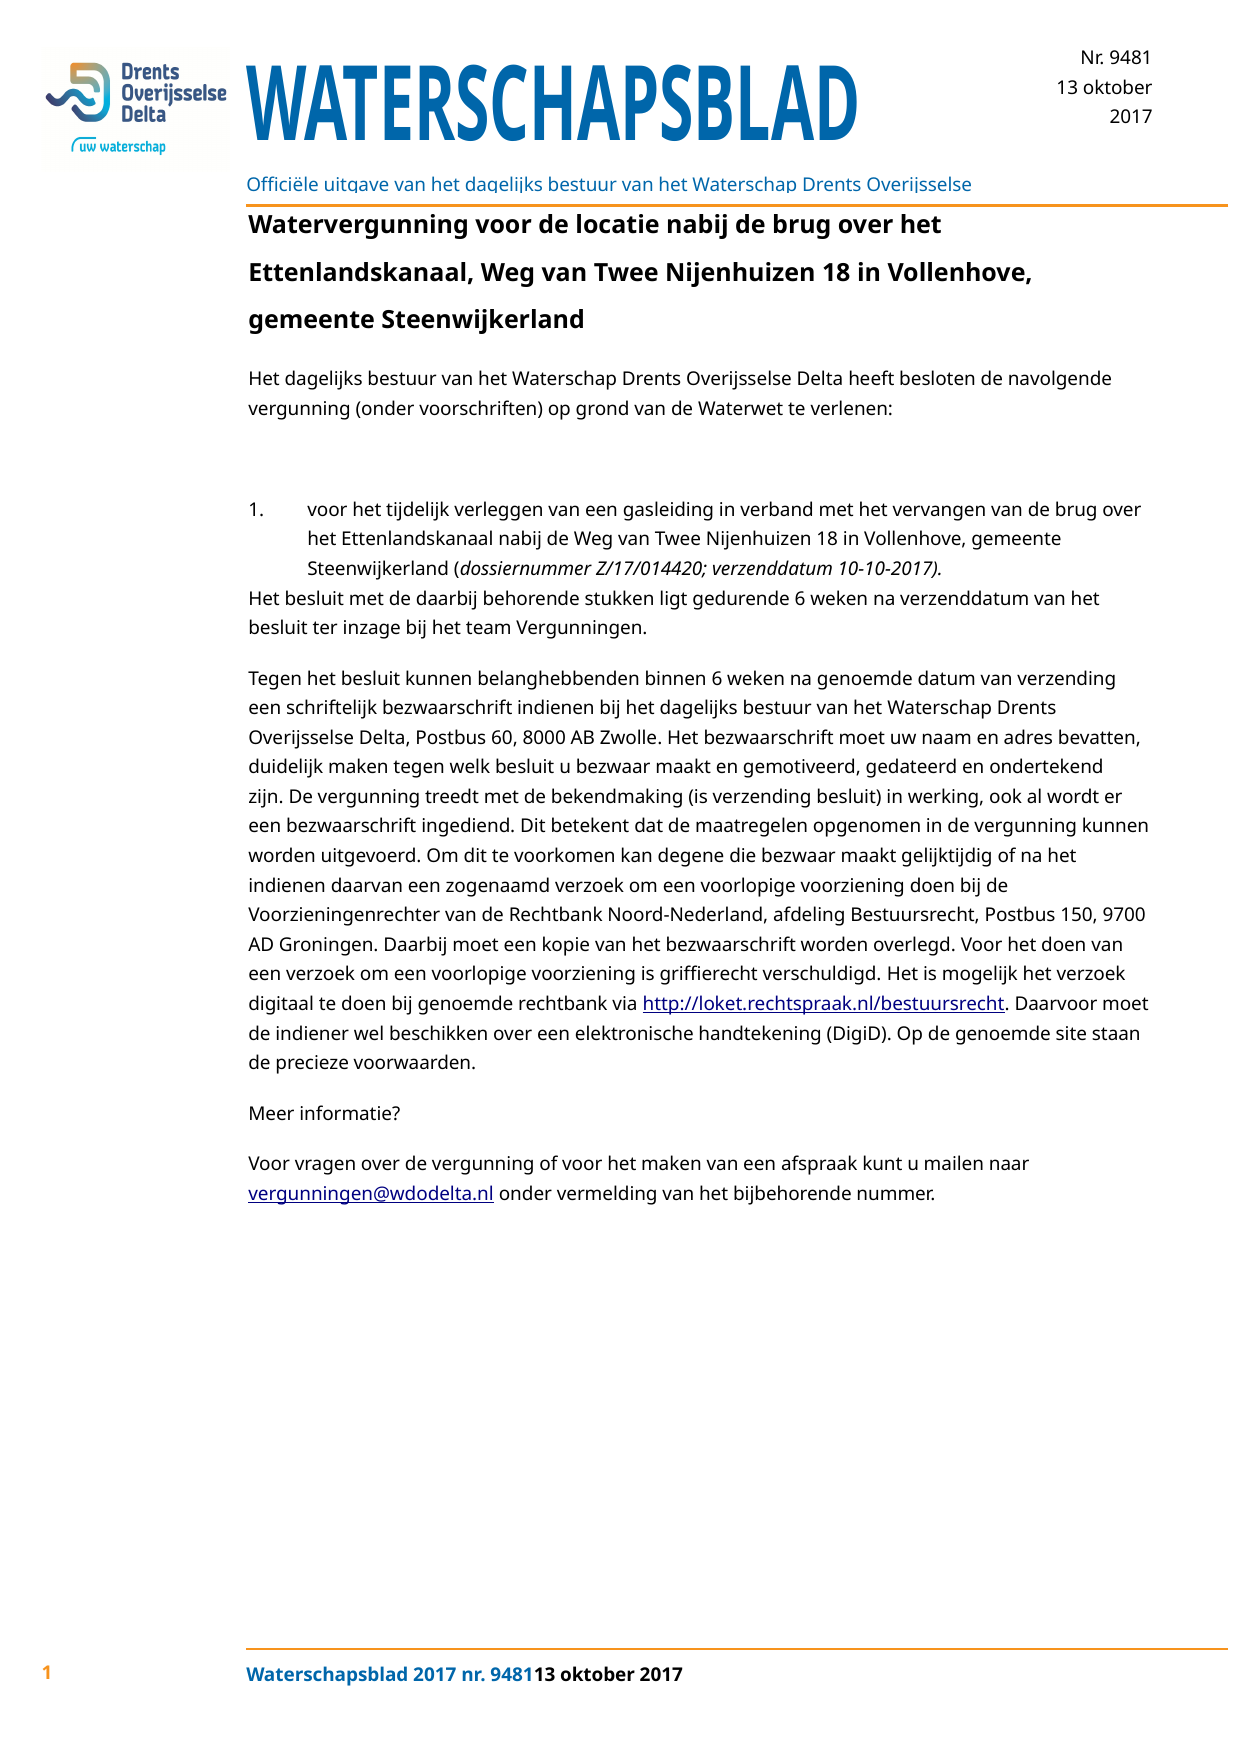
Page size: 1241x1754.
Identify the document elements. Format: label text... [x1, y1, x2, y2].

text Watervergunning voor de locatie nabij de brug over het Ettenlandskanaal, Weg van Twee Nijenhuizen 18 in Vollenhove, gemeente Steenwijkerland [248, 207, 1152, 336]
text Het besluit met de daarbij behorende stukken ligt gedurende 6 weken na verzenddatum van het besluit ter inzage bij het team Vergunningen. [248, 585, 1152, 640]
list voor het tijdelijk verleggen van een gasleiding in verband met het vervangen van de brug over het Ettenlandskanaal nabij de Weg van Twee Nijenhuizen 18 in Vollenhove, gemeente Steenwijkerland (dossiernummer Z/17/014420; verzenddatum 10-10-2017). [248, 496, 1152, 581]
text Tegen het besluit kunnen belanghebbenden binnen 6 weken na genoemde datum van verzending een schriftelijk bezwaarschrift indienen bij het dagelijks bestuur van het Waterschap Drents Overijsselse Delta, Postbus 60, 8000 AB Zwolle. Het bezwaarschrift moet uw naam en adres bevatten, duidelijk maken tegen welk besluit u bezwaar maakt en gemotiveerd, gedateerd en ondertekend zijn. De vergunning treedt met de bekendmaking (is verzending besluit) in werking, ook al wordt er een bezwaarschrift ingediend. Dit betekent dat de maatregelen opgenomen in de vergunning kunnen worden uitgevoerd. Om dit te voorkomen kan degene die bezwaar maakt gelijktijdig of na het indienen daarvan een zogenaamd verzoek om een voorlopige voorziening doen bij de Voorzieningenrechter van de Rechtbank Noord-Nederland, afdeling Bestuursrecht, Postbus 150, 9700 AD Groningen. Daarbij moet een kopie van het bezwaarschrift worden overlegd. Voor het doen van een verzoek om een voorlopige voorziening is griffierecht verschuldigd. Het is mogelijk het verzoek digitaal te doen bij genoemde rechtbank via http://loket.rechtspraak.nl/bestuursrecht. Daarvoor moet de indiener wel beschikken over een elektronische handtekening (DigiD). Op de genoemde site staan de precieze voorwaarden. [248, 665, 1152, 1075]
picture [41, 47, 231, 172]
text Voor vragen over de vergunning of voor het maken van een afspraak kunt u mailen naar vergunningen@wdodelta.nl onder vermelding van het bijbehorende nummer. [248, 1150, 1152, 1205]
text Meer informatie? [248, 1100, 1152, 1125]
text Het dagelijks bestuur van het Waterschap Drents Overijsselse Delta heeft besloten de navolgende vergunning (onder voorschriften) op grond van de Waterwet te verlenen: [248, 366, 1152, 421]
